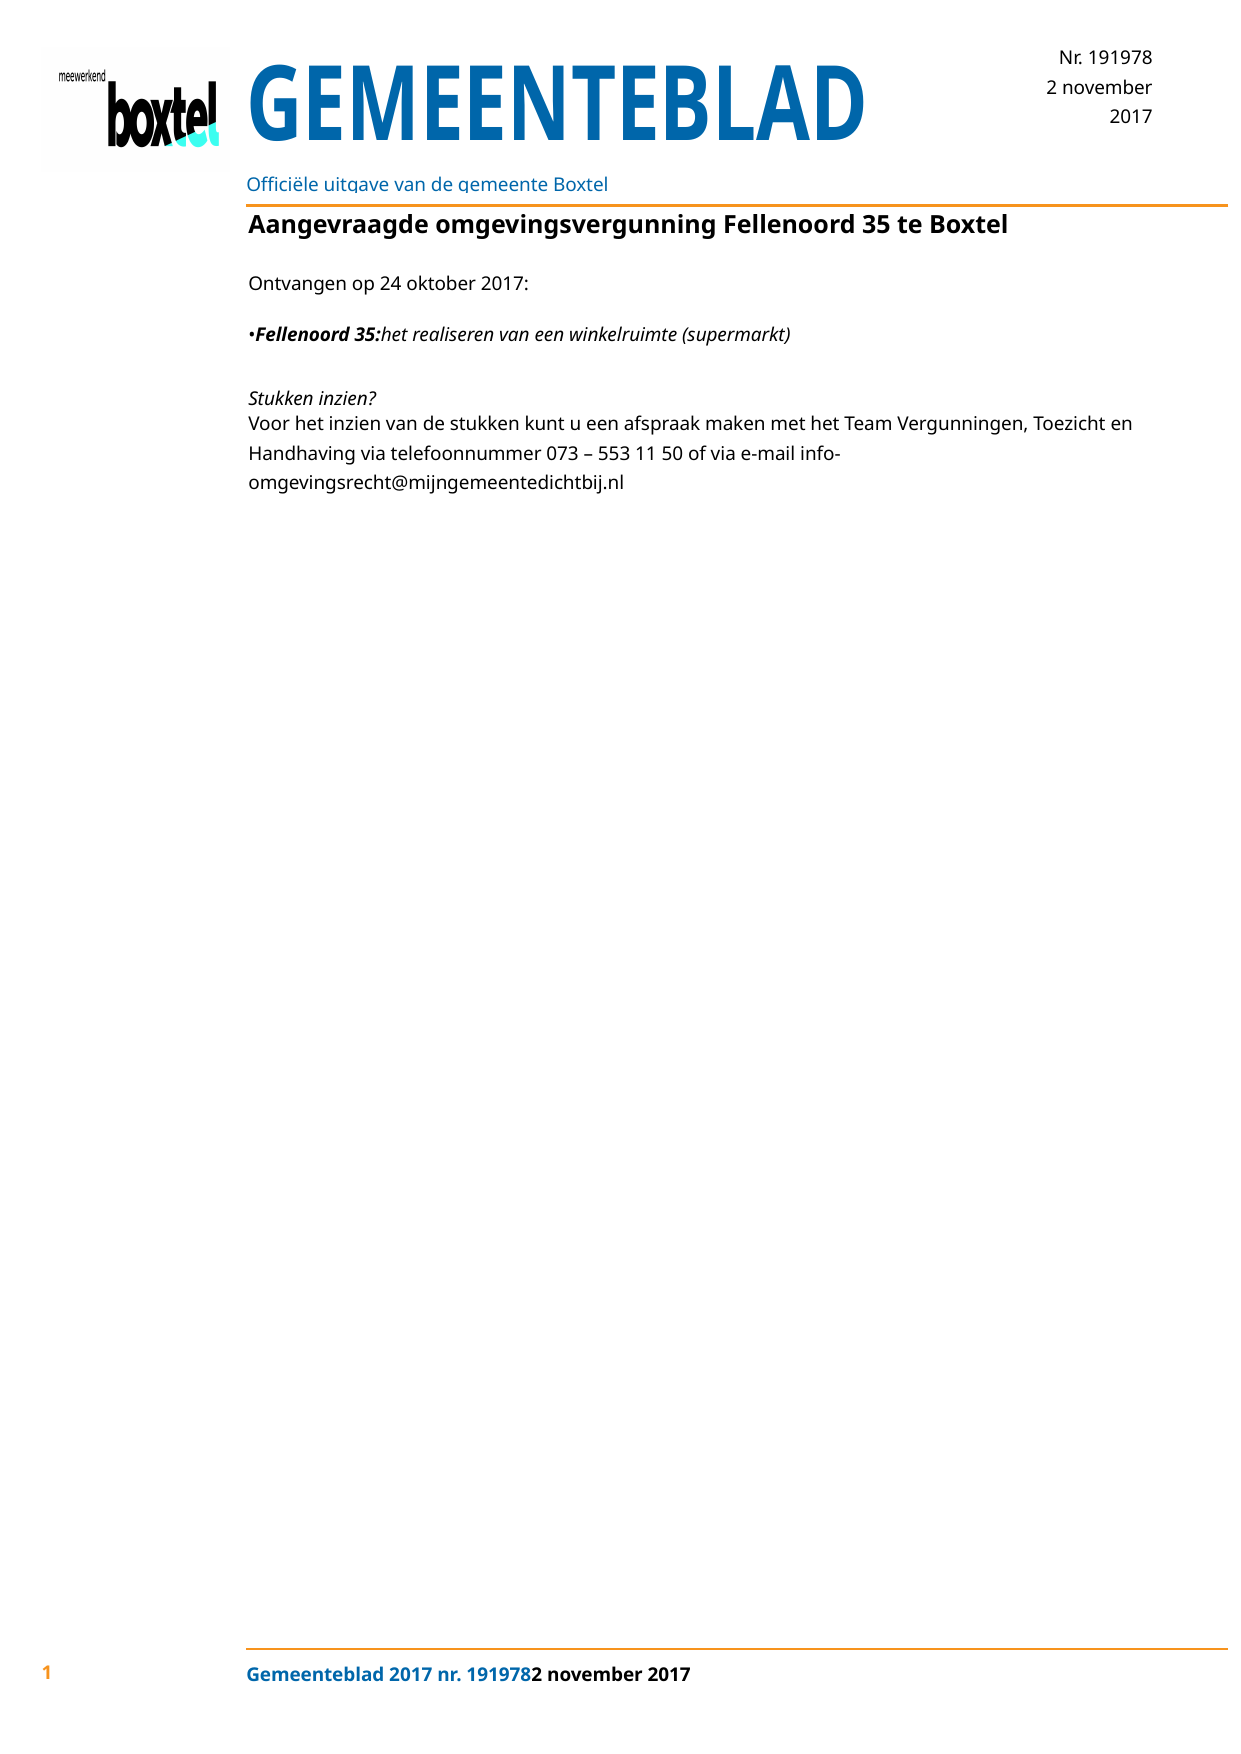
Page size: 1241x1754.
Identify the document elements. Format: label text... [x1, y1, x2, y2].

text Aangevraagde omgevingsvergunning Fellenoord 35 te Boxtel [248, 207, 1152, 241]
picture [41, 47, 231, 172]
text •Fellenoord 35:het realiseren van een winkelruimte (supermarkt) [248, 321, 1152, 346]
text Stukken inzien? [248, 385, 1152, 410]
text Voor het inzien van de stukken kunt u een afspraak maken met het Team Vergunningen, Toezicht en Handhaving via telefoonnummer 073 – 553 11 50 of via e-mail info-omgevingsrecht@mijngemeentedichtbij.nl [248, 410, 1152, 495]
text Ontvangen op 24 oktober 2017: [248, 270, 1152, 296]
